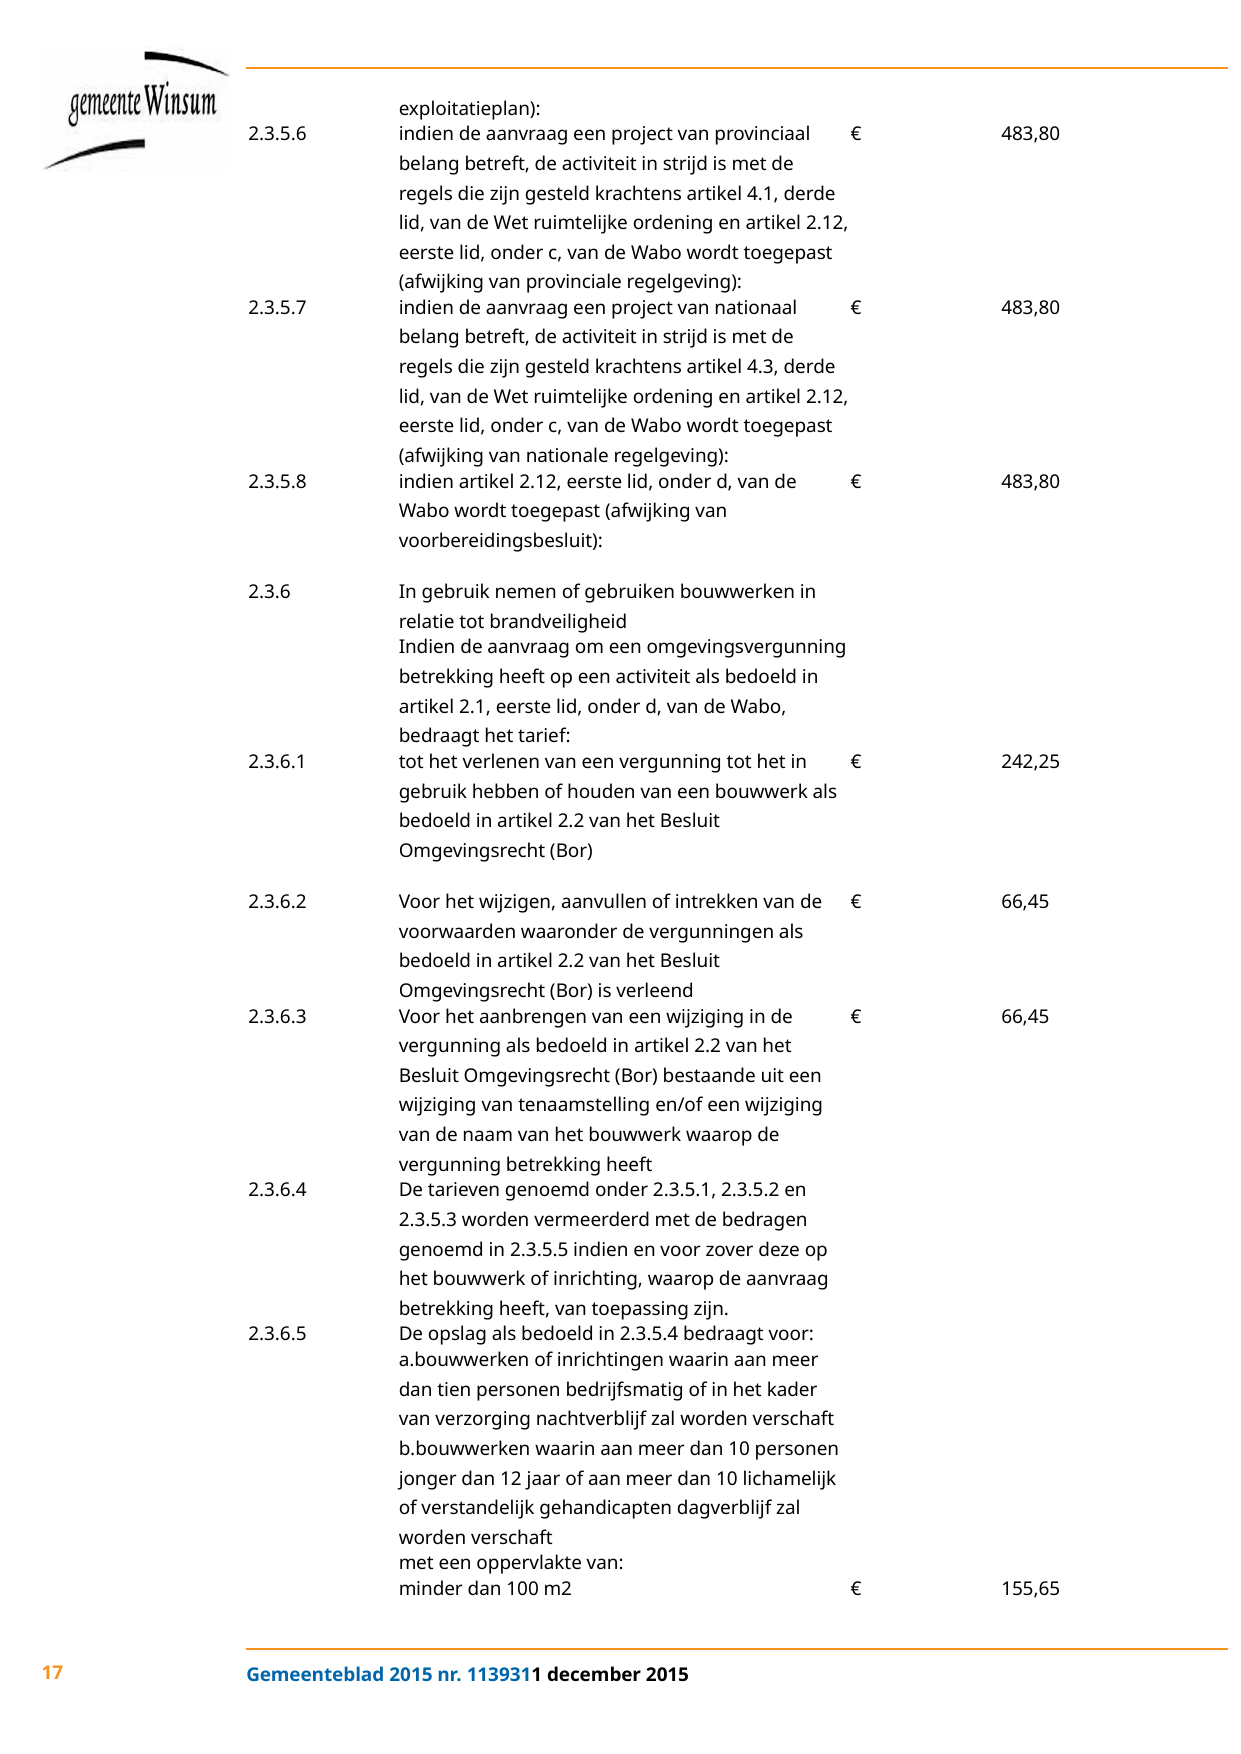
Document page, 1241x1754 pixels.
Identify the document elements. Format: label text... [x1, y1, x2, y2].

table_cell [248, 1346, 398, 1549]
table_cell minder dan 100 m2 [399, 1575, 850, 1601]
table_cell € [850, 294, 1001, 468]
table_cell [248, 1575, 398, 1601]
table_cell Indien de aanvraag om een omgevingsvergunning betrekking heeft op een activiteit als bedoeld in artikel 2.1, eerste lid, onder d, van de Wabo, bedraagt het tarief: [399, 634, 850, 748]
table_cell [850, 634, 1001, 748]
table_cell [1001, 95, 1152, 121]
table_cell € [850, 748, 1001, 863]
table_cell [850, 1550, 1001, 1575]
table_cell 483,80 [1001, 294, 1152, 468]
table_cell € [850, 1003, 1001, 1177]
table_cell [1001, 579, 1152, 634]
table_cell [850, 553, 1001, 578]
table_cell indien de aanvraag een project van provinciaal belang betreft, de activiteit in strijd is met de regels die zijn gesteld krachtens artikel 4.1, derde lid, van de Wet ruimtelijke ordening en artikel 2.12, eerste lid, onder c, van de Wabo wordt toegepast (afwijking van provinciale regelgeving): [399, 121, 850, 294]
table_cell [248, 553, 398, 578]
table_cell [850, 95, 1001, 121]
table_cell 2.3.5.8 [248, 468, 398, 553]
table_cell € [850, 468, 1001, 553]
table_cell [850, 579, 1001, 634]
table_cell [1001, 553, 1152, 578]
table_cell 2.3.6.4 [248, 1177, 398, 1321]
table_cell 242,25 [1001, 748, 1152, 863]
table_cell [399, 553, 850, 578]
table_cell In gebruik nemen of gebruiken bouwwerken in relatie tot brandveiligheid [399, 579, 850, 634]
table_cell indien artikel 2.12, eerste lid, onder d, van de Wabo wordt toegepast (afwijking van voorbereidingsbesluit): [399, 468, 850, 553]
table_cell tot het verlenen van een vergunning tot het in gebruik hebben of houden van een bouwwerk als bedoeld in artikel 2.2 van het Besluit Omgevingsrecht (Bor) [399, 748, 850, 863]
table_cell 2.3.6 [248, 579, 398, 634]
picture [41, 47, 231, 172]
table_cell [850, 1177, 1001, 1321]
table_cell [248, 634, 398, 748]
table_cell [1001, 1550, 1152, 1575]
table_cell 2.3.6.2 [248, 889, 398, 1003]
table_cell 66,45 [1001, 1003, 1152, 1177]
table_cell 66,45 [1001, 889, 1152, 1003]
table_cell 483,80 [1001, 121, 1152, 294]
table_cell [1001, 634, 1152, 748]
table_cell 155,65 [1001, 1575, 1152, 1601]
table_cell 2.3.5.7 [248, 294, 398, 468]
table_cell indien de aanvraag een project van nationaal belang betreft, de activiteit in strijd is met de regels die zijn gesteld krachtens artikel 4.3, derde lid, van de Wet ruimtelijke ordening en artikel 2.12, eerste lid, onder c, van de Wabo wordt toegepast (afwijking van nationale regelgeving): [399, 294, 850, 468]
table_cell € [850, 889, 1001, 1003]
table_cell [1001, 1346, 1152, 1549]
table_cell 2.3.6.5 [248, 1321, 398, 1346]
table_cell [850, 1346, 1001, 1549]
table_cell 2.3.6.3 [248, 1003, 398, 1177]
table_cell 2.3.5.6 [248, 121, 398, 294]
table_cell [248, 1550, 398, 1575]
table_cell € [850, 1575, 1001, 1601]
table_cell [1001, 1321, 1152, 1346]
table_cell exploitatieplan): [399, 95, 850, 121]
table_cell met een oppervlakte van: [399, 1550, 850, 1575]
table_cell € [850, 121, 1001, 294]
table_cell [850, 863, 1001, 888]
table_cell Voor het wijzigen, aanvullen of intrekken van de voorwaarden waaronder de vergunningen als bedoeld in artikel 2.2 van het Besluit Omgevingsrecht (Bor) is verleend [399, 889, 850, 1003]
table_cell 2.3.6.1 [248, 748, 398, 863]
table_cell a.bouwwerken of inrichtingen waarin aan meer dan tien personen bedrijfsmatig of in het kader van verzorging nachtverblijf zal worden verschaft b.bouwwerken waarin aan meer dan 10 personen jonger dan 12 jaar of aan meer dan 10 lichamelijk of verstandelijk gehandicapten dagverblijf zal worden verschaft [399, 1346, 850, 1549]
table_cell [850, 1321, 1001, 1346]
table_cell [248, 95, 398, 121]
table_cell De opslag als bedoeld in 2.3.5.4 bedraagt voor: [399, 1321, 850, 1346]
table_cell [1001, 1177, 1152, 1321]
table_cell [248, 863, 398, 888]
table_cell De tarieven genoemd onder 2.3.5.1, 2.3.5.2 en 2.3.5.3 worden vermeerderd met de bedragen genoemd in 2.3.5.5 indien en voor zover deze op het bouwwerk of inrichting, waarop de aanvraag betrekking heeft, van toepassing zijn. [399, 1177, 850, 1321]
table_cell [399, 863, 850, 888]
table_cell [1001, 863, 1152, 888]
table_cell Voor het aanbrengen van een wijziging in de vergunning als bedoeld in artikel 2.2 van het Besluit Omgevingsrecht (Bor) bestaande uit een wijziging van tenaamstelling en/of een wijziging van de naam van het bouwwerk waarop de vergunning betrekking heeft [399, 1003, 850, 1177]
table_cell 483,80 [1001, 468, 1152, 553]
